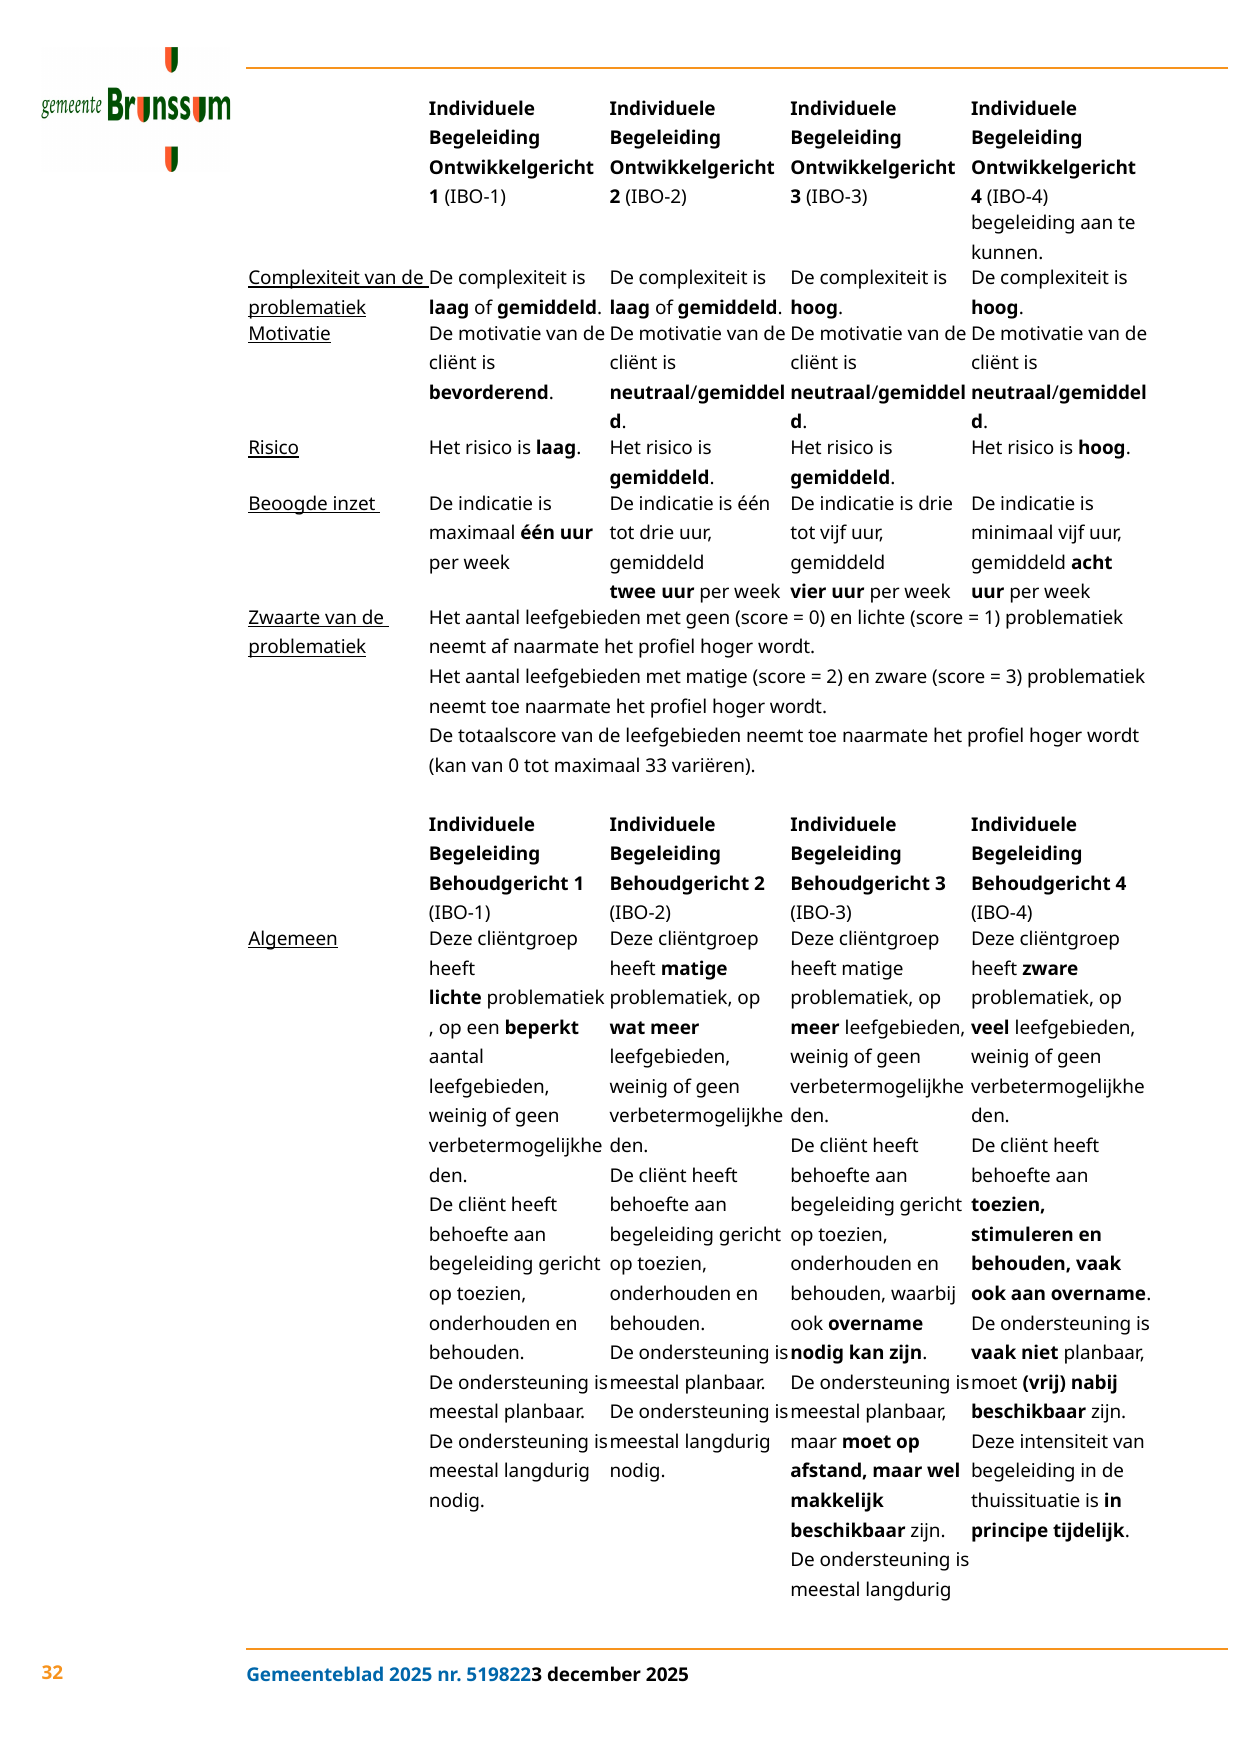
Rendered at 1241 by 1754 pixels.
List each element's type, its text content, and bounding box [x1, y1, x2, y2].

table_cell Beoogde inzet [248, 490, 429, 604]
table_cell [790, 209, 971, 264]
table_header Individuele Begeleiding Behoudgericht 2 (IBO-2) [609, 811, 790, 925]
table_cell Deze cliëntgroep heeft matige problematiek, op meer leefgebieden, weinig of geen verbetermogelijkheden. De cliënt heeft behoefte aan begeleiding gericht op toezien, onderhouden en behouden, waarbij ook overname nodig kan zijn. De ondersteuning is meestal planbaar, maar moet op afstand, maar wel makkelijk beschikbaar zijn. De ondersteuning is meestal langdurig [790, 925, 971, 1602]
table_header Individuele Begeleiding Ontwikkelgericht 4 (IBO-4) [971, 95, 1152, 209]
table_cell Complexiteit van de [248, 265, 429, 286]
table_header Individuele Begeleiding Behoudgericht 4 (IBO-4) [971, 811, 1152, 925]
table_cell Deze cliëntgroep heeft lichte problematiek, op een beperkt aantal leefgebieden, weinig of geen verbetermogelijkheden. De cliënt heeft behoefte aan begeleiding gericht op toezien, onderhouden en behouden. De ondersteuning is meestal planbaar. De ondersteuning is meestal langdurig nodig. [429, 925, 609, 1602]
table_cell De complexiteit is laag of gemiddeld. [609, 265, 790, 320]
table_cell De complexiteit is laag of gemiddeld. [429, 265, 609, 320]
table_header Individuele Begeleiding Ontwikkelgericht 1 (IBO-1) [429, 95, 609, 209]
table_cell Deze cliëntgroep heeft zware problematiek, op veel leefgebieden, weinig of geen verbetermogelijkheden. De cliënt heeft behoefte aan toezien, stimuleren en behouden, vaak ook aan overname. De ondersteuning is vaak niet planbaar, moet (vrij) nabij beschikbaar zijn. Deze intensiteit van begeleiding in de thuissituatie is in principe tijdelijk. [971, 925, 1152, 1602]
table_cell Motivatie [248, 320, 429, 434]
table_cell Deze cliëntgroep heeft matige problematiek, op wat meer leefgebieden, weinig of geen verbetermogelijkheden. De cliënt heeft behoefte aan begeleiding gericht op toezien, onderhouden en behouden. De ondersteuning is meestal planbaar. De ondersteuning is meestal langdurig nodig. [609, 925, 790, 1602]
table_cell [429, 209, 609, 264]
table_cell Het risico is laag. [429, 434, 609, 490]
table_cell problematiek [248, 288, 429, 320]
picture [41, 47, 231, 172]
table_cell Het risico is gemiddeld. [790, 434, 971, 490]
table_cell De indicatie is één tot drie uur, gemiddeld twee uur per week [609, 490, 790, 604]
table_cell begeleiding aan te kunnen. [971, 209, 1152, 264]
table_header Individuele Begeleiding Ontwikkelgericht 3 (IBO-3) [790, 95, 971, 209]
table_cell De indicatie is maximaal één uur per week [429, 490, 609, 604]
table_cell Het risico is hoog. [971, 434, 1152, 490]
table_header [248, 95, 429, 209]
table_cell Algemeen [248, 925, 429, 1602]
table_cell De motivatie van de cliënt is neutraal/gemiddeld. [609, 320, 790, 434]
table_cell De motivatie van de cliënt is neutraal/gemiddeld. [790, 320, 971, 434]
table_cell De complexiteit is hoog. [790, 265, 971, 320]
table_cell Risico [248, 434, 429, 490]
table_header Individuele Begeleiding Behoudgericht 1 (IBO-1) [429, 811, 609, 925]
table_cell Het aantal leefgebieden met geen (score = 0) en lichte (score = 1) problematiek neemt af naarmate het profiel hoger wordt. Het aantal leefgebieden met matige (score = 2) en zware (score = 3) problematiek neemt toe naarmate het profiel hoger wordt. De totaalscore van de leefgebieden neemt toe naarmate het profiel hoger wordt (kan van 0 tot maximaal 33 variëren). [429, 604, 1152, 778]
table_cell De complexiteit is hoog. [971, 265, 1152, 320]
table_cell De indicatie is minimaal vijf uur, gemiddeld acht uur per week [971, 490, 1152, 604]
table_cell De motivatie van de cliënt is bevorderend. [429, 320, 609, 434]
table_cell De indicatie is drie tot vijf uur, gemiddeld vier uur per week [790, 490, 971, 604]
table_header [248, 811, 429, 925]
table_cell De motivatie van de cliënt is neutraal/gemiddeld. [971, 320, 1152, 434]
table_cell Het risico is gemiddeld. [609, 434, 790, 490]
table_header Individuele Begeleiding Ontwikkelgericht 2 (IBO-2) [609, 95, 790, 209]
table_header Individuele Begeleiding Behoudgericht 3 (IBO-3) [790, 811, 971, 925]
table_cell Zwaarte van de problematiek [248, 604, 429, 778]
table_cell [248, 209, 429, 264]
table_cell [609, 209, 790, 264]
